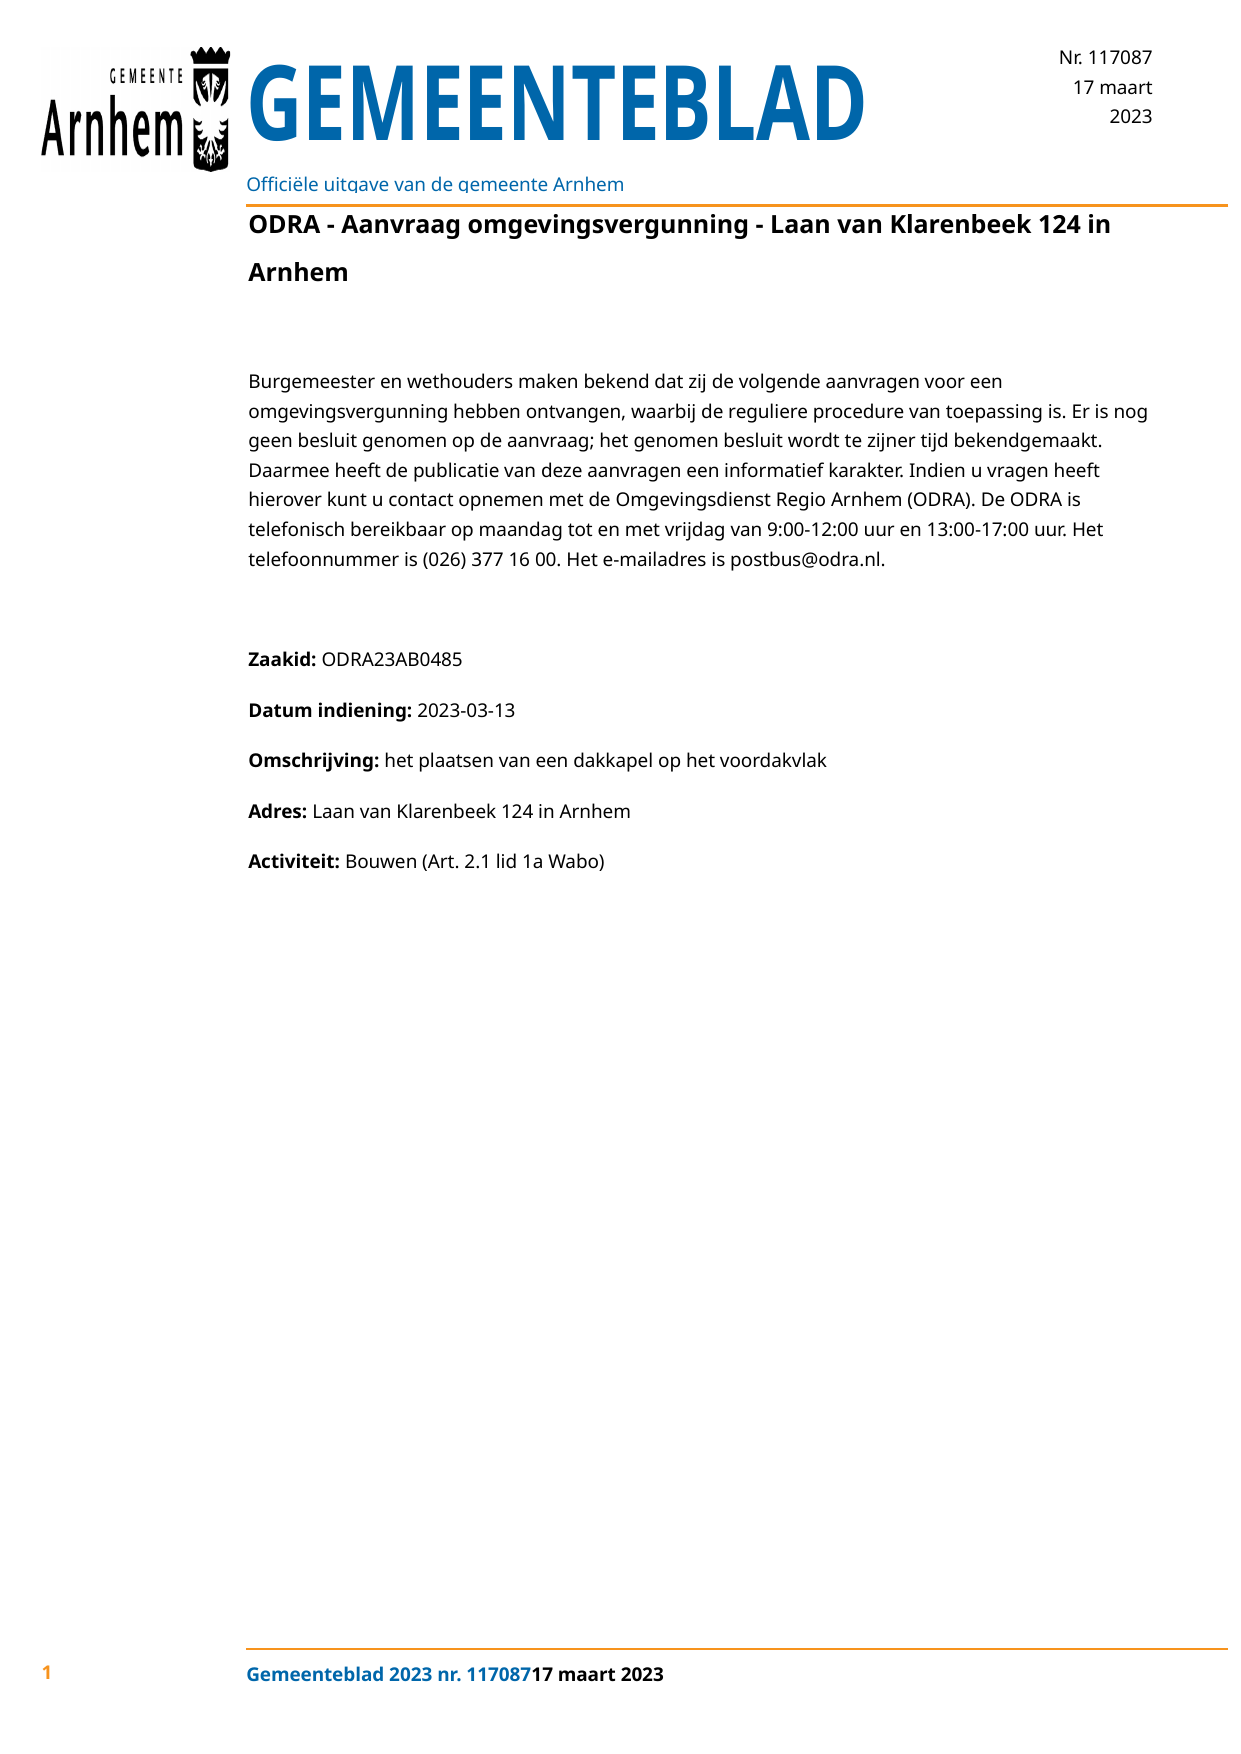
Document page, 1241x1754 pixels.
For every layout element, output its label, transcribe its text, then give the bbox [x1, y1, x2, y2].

text Omschrijving: het plaatsen van een dakkapel op het voordakvlak [248, 747, 1152, 773]
text Burgemeester en wethouders maken bekend dat zij de volgende aanvragen voor een omgevingsvergunning hebben ontvangen, waarbij de reguliere procedure van toepassing is. Er is nog geen besluit genomen op de aanvraag; het genomen besluit wordt te zijner tijd bekendgemaakt. Daarmee heeft de publicatie van deze aanvragen een informatief karakter. Indien u vragen heeft hierover kunt u contact opnemen met de Omgevingsdienst Regio Arnhem (ODRA). De ODRA is telefonisch bereikbaar op maandag tot en met vrijdag van 9:00-12:00 uur en 13:00-17:00 uur. Het telefoonnummer is (026) 377 16 00. Het e-mailadres is postbus@odra.nl. [248, 368, 1152, 572]
picture [41, 47, 231, 172]
text Zaakid: ODRA23AB0485 [248, 647, 1152, 672]
text Datum indiening: 2023-03-13 [248, 697, 1152, 723]
text Activiteit: Bouwen (Art. 2.1 lid 1a Wabo) [248, 848, 1152, 874]
text ODRA - Aanvraag omgevingsvergunning - Laan van Klarenbeek 124 in Arnhem [248, 207, 1152, 288]
text Adres: Laan van Klarenbeek 124 in Arnhem [248, 798, 1152, 824]
